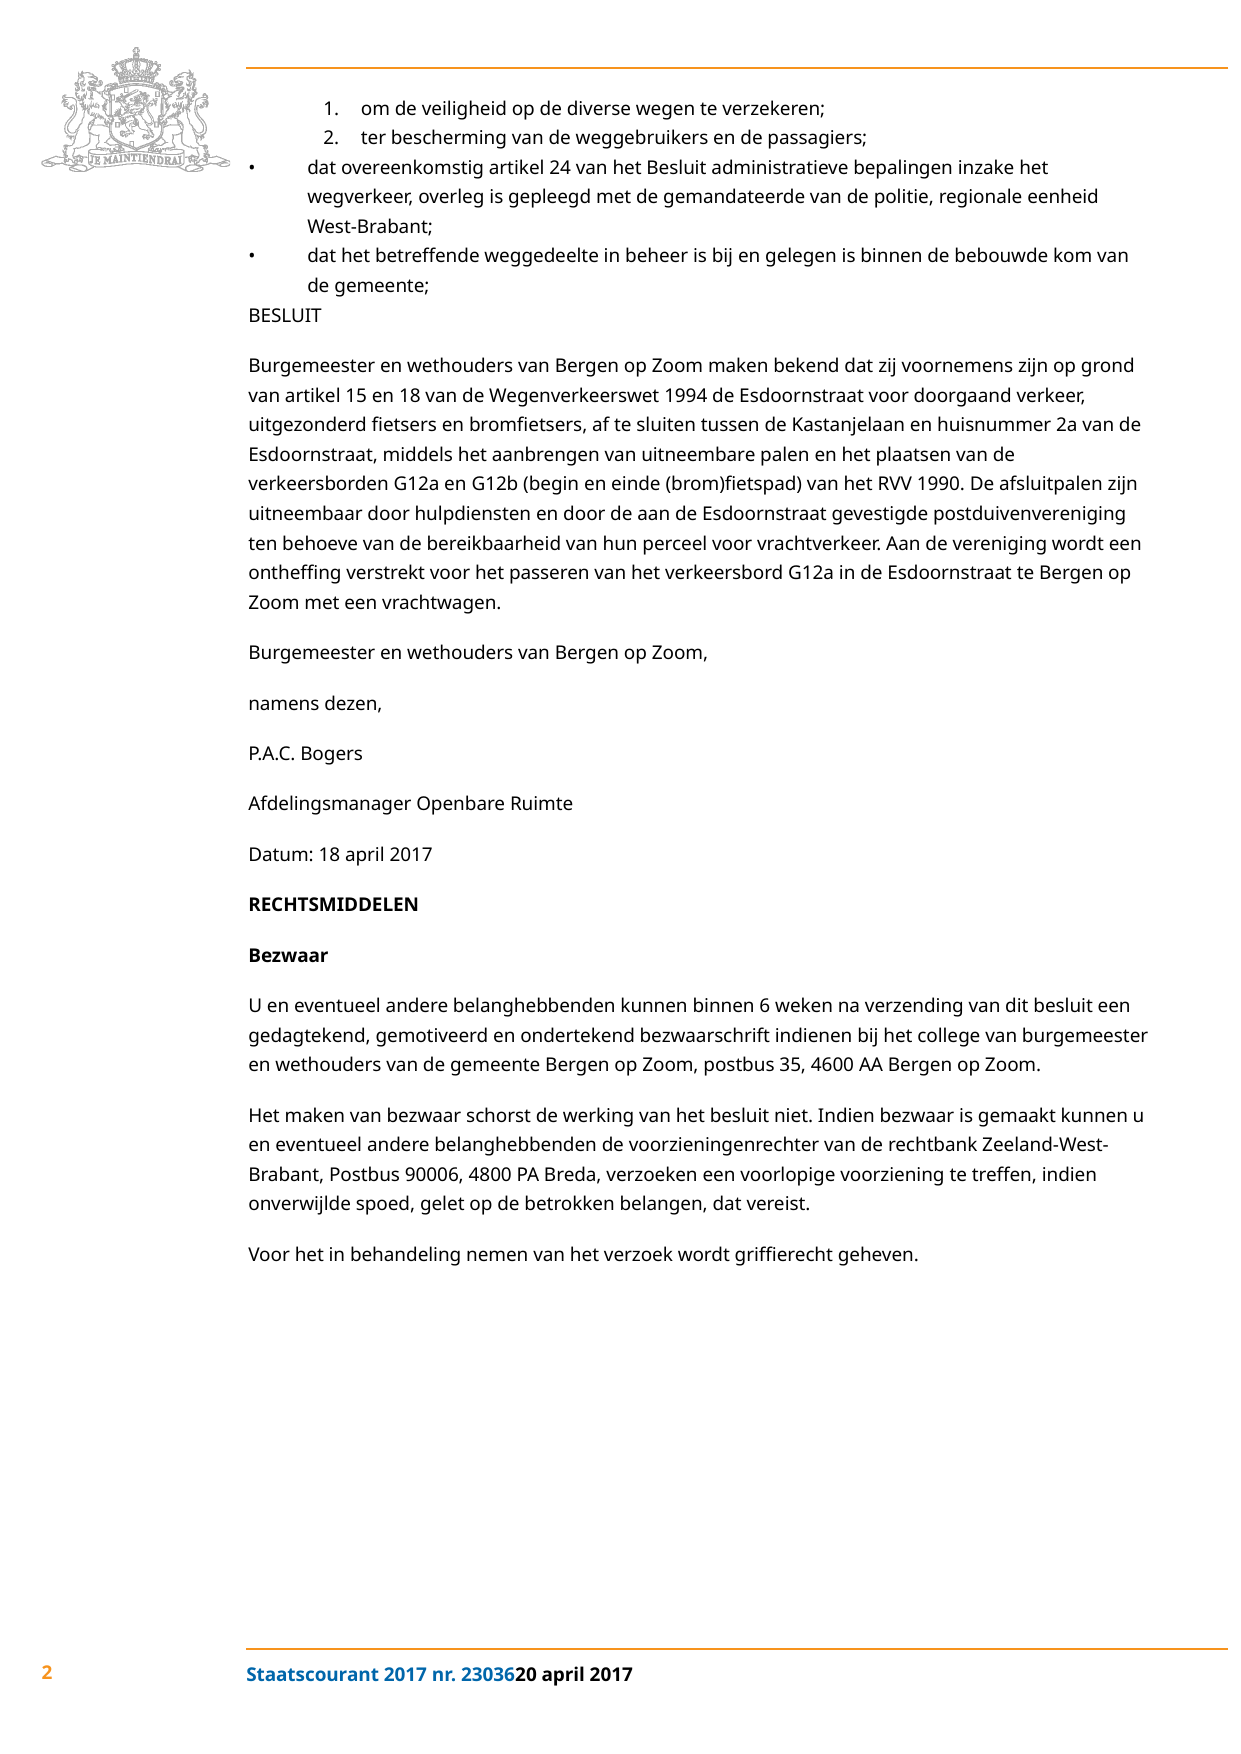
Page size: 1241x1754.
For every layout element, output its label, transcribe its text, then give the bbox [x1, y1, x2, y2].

list dat overeenkomstig artikel 24 van het Besluit administratieve bepalingen inzake het wegverkeer, overleg is gepleegd met de gemandateerde van de politie, regionale eenheid West-Brabant; [248, 154, 1152, 239]
text Bezwaar [248, 942, 1152, 968]
text Burgemeester en wethouders van Bergen op Zoom maken bekend dat zij voornemens zijn op grond van artikel 15 en 18 van de Wegenverkeerswet 1994 de Esdoornstraat voor doorgaand verkeer, uitgezonderd fietsers en bromfietsers, af te sluiten tussen de Kastanjelaan en huisnummer 2a van de Esdoornstraat, middels het aanbrengen van uitneembare palen en het plaatsen van de verkeersborden G12a en G12b (begin en einde (brom)fietspad) van het RVV 1990. De afsluitpalen zijn uitneembaar door hulpdiensten en door de aan de Esdoornstraat gevestigde postduivenvereniging ten behoeve van de bereikbaarheid van hun perceel voor vrachtverkeer. Aan de vereniging wordt een ontheffing verstrekt voor het passeren van het verkeersbord G12a in de Esdoornstraat te Bergen op Zoom met een vrachtwagen. [248, 352, 1152, 615]
list ter bescherming van de weggebruikers en de passagiers; [323, 124, 1152, 150]
text Datum: 18 april 2017 [248, 841, 1152, 867]
text Afdelingsmanager Openbare Ruimte [248, 791, 1152, 816]
text namens dezen, [248, 690, 1152, 716]
text U en eventueel andere belanghebbenden kunnen binnen 6 weken na verzending van dit besluit een gedagtekend, gemotiveerd en ondertekend bezwaarschrift indienen bij het college van burgemeester en wethouders van de gemeente Bergen op Zoom, postbus 35, 4600 AA Bergen op Zoom. [248, 992, 1152, 1077]
text P.A.C. Bogers [248, 740, 1152, 766]
picture [41, 47, 231, 172]
text BESLUIT [248, 302, 1152, 328]
list dat het betreffende weggedeelte in beheer is bij en gelegen is binnen de bebouwde kom van de gemeente; [248, 243, 1152, 298]
text RECHTSMIDDELEN [248, 891, 1152, 917]
text Burgemeester en wethouders van Bergen op Zoom, [248, 639, 1152, 665]
list om de veiligheid op de diverse wegen te verzekeren; [323, 95, 1152, 121]
text Het maken van bezwaar schorst de werking van het besluit niet. Indien bezwaar is gemaakt kunnen u en eventueel andere belanghebbenden de voorzieningenrechter van de rechtbank Zeeland-West-Brabant, Postbus 90006, 4800 PA Breda, verzoeken een voorlopige voorziening te treffen, indien onverwijlde spoed, gelet op de betrokken belangen, dat vereist. [248, 1102, 1152, 1216]
text Voor het in behandeling nemen van het verzoek wordt griffierecht geheven. [248, 1241, 1152, 1267]
